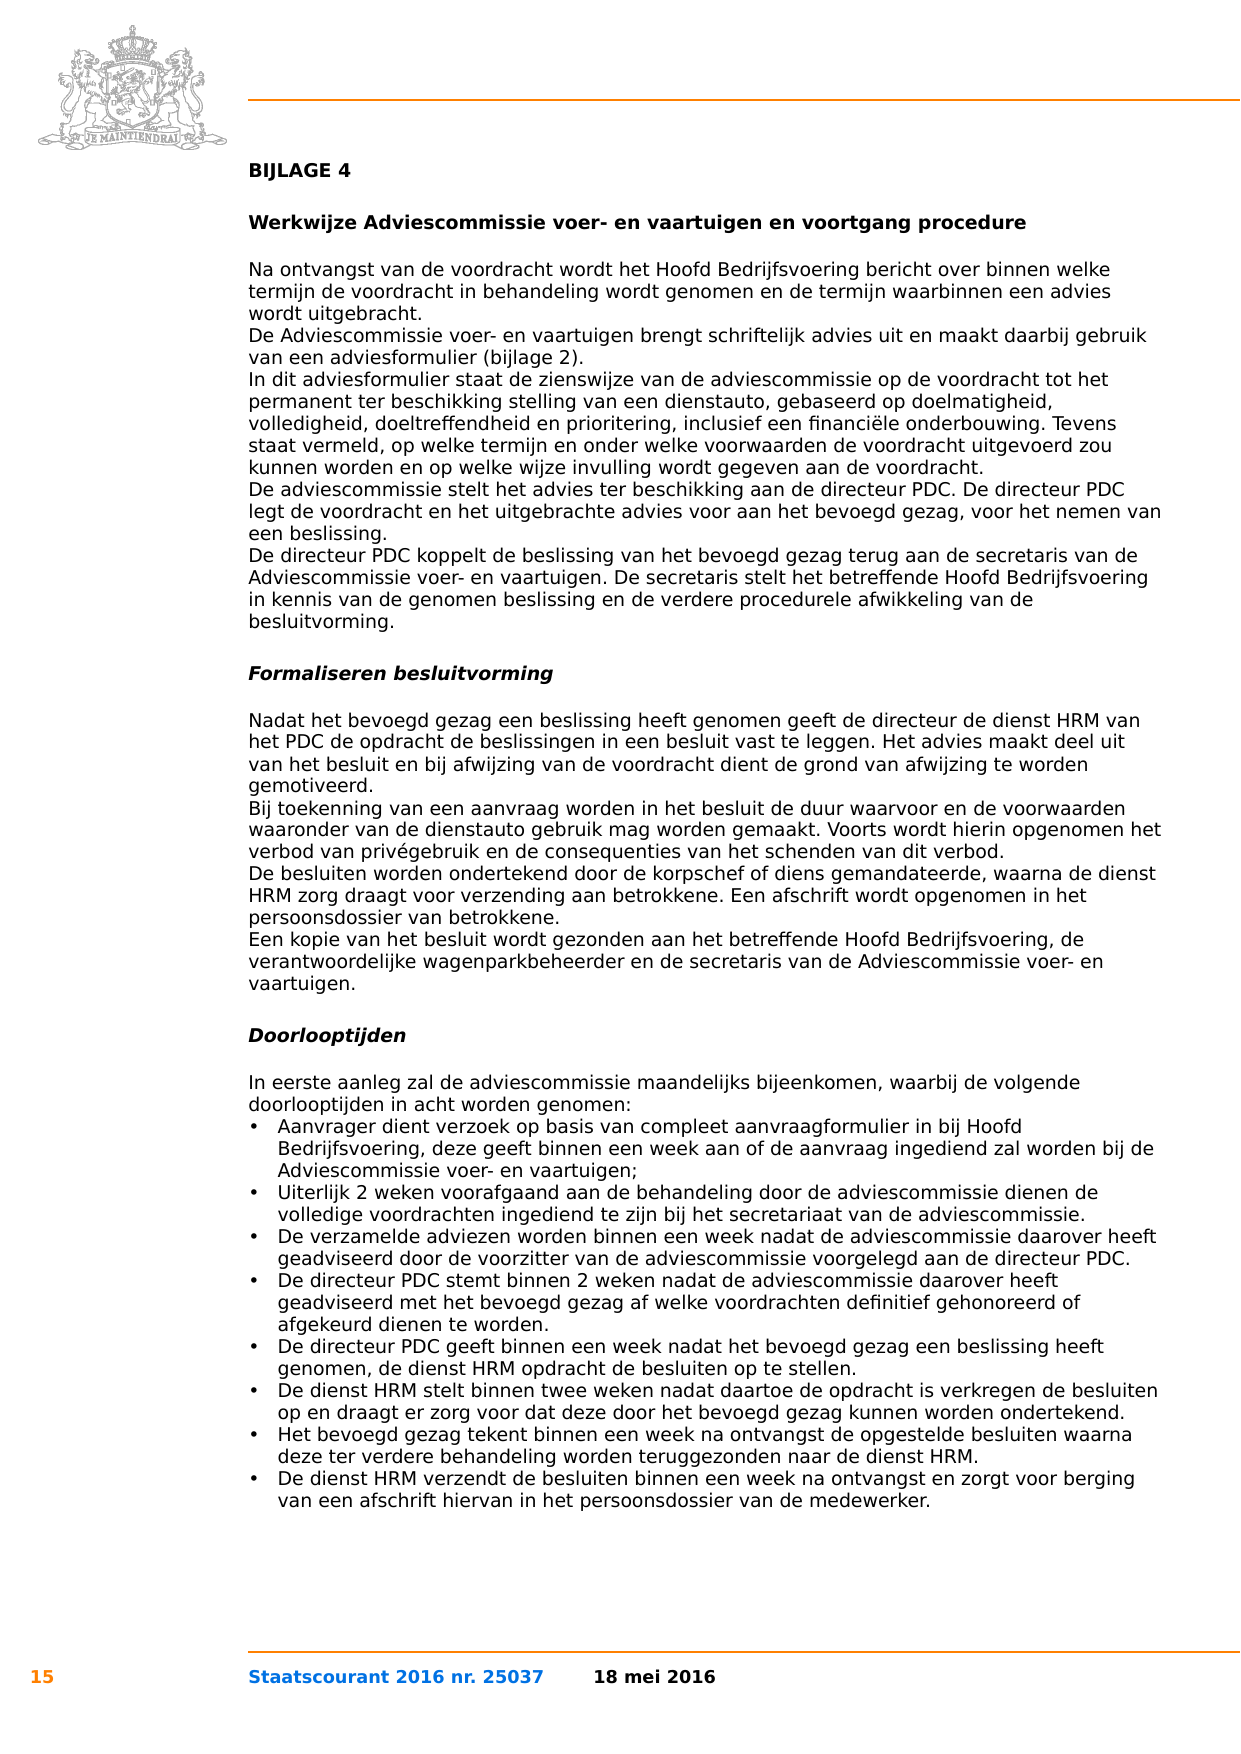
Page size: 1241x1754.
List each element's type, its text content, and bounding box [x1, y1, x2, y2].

text Nadat het bevoegd gezag een beslissing heeft genomen geeft de directeur de dienst HRM van het PDC de opdracht de beslissingen in een besluit vast te leggen. Het advies maakt deel uit van het besluit en bij afwijzing van de voordracht dient de grond van afwijzing te worden gemotiveerd. [248, 709, 1163, 797]
subtitle Formaliseren besluitvorming [248, 662, 1163, 684]
text • Het bevoegd gezag tekent binnen een week na ontvangst de opgestelde besluiten waarna deze ter verdere behandeling worden teruggezonden naar de dienst HRM. [248, 1424, 1163, 1468]
text In eerste aanleg zal de adviescommissie maandelijks bijeenkomen, waarbij de volgende doorlooptijden in acht worden genomen: [248, 1072, 1163, 1116]
picture [38, 25, 227, 150]
subtitle Doorlooptijden [248, 1025, 1163, 1047]
text Een kopie van het besluit wordt gezonden aan het betreffende Hoofd Bedrijfsvoering, de verantwoordelijke wagenparkbeheerder en de secretaris van de Adviescommissie voer- en vaartuigen. [248, 929, 1163, 995]
text • De dienst HRM verzendt de besluiten binnen een week na ontvangst en zorgt voor berging van een afschrift hiervan in het persoonsdossier van de medewerker. [248, 1468, 1163, 1512]
text • De verzamelde adviezen worden binnen een week nadat de adviescommissie daarover heeft geadviseerd door de voorzitter van de adviescommissie voorgelegd aan de directeur PDC. [248, 1226, 1163, 1270]
text • De directeur PDC stemt binnen 2 weken nadat de adviescommissie daarover heeft geadviseerd met het bevoegd gezag af welke voordrachten definitief gehonoreerd of afgekeurd dienen te worden. [248, 1270, 1163, 1336]
text De besluiten worden ondertekend door de korpschef of diens gemandateerde, waarna de dienst HRM zorg draagt voor verzending aan betrokkene. Een afschrift wordt opgenomen in het persoonsdossier van betrokkene. [248, 863, 1163, 929]
text De Adviescommissie voer- en vaartuigen brengt schriftelijk advies uit en maakt daarbij gebruik van een adviesformulier (bijlage 2). [248, 325, 1163, 369]
text Bij toekenning van een aanvraag worden in het besluit de duur waarvoor en de voorwaarden waaronder van de dienstauto gebruik mag worden gemaakt. Voorts wordt hierin opgenomen het verbod van privégebruik en de consequenties van het schenden van dit verbod. [248, 797, 1163, 863]
text • De directeur PDC geeft binnen een week nadat het bevoegd gezag een beslissing heeft genomen, de dienst HRM opdracht de besluiten op te stellen. [248, 1336, 1163, 1380]
text De directeur PDC koppelt de beslissing van het bevoegd gezag terug aan de secretaris van de Adviescommissie voer- en vaartuigen. De secretaris stelt het betreffende Hoofd Bedrijfsvoering in kennis van de genomen beslissing en de verdere procedurele afwikkeling van de besluitvorming. [248, 544, 1163, 632]
text In dit adviesformulier staat de zienswijze van de adviescommissie op de voordracht tot het permanent ter beschikking stelling van een dienstauto, gebaseerd op doelmatigheid, volledigheid, doeltreffendheid en prioritering, inclusief een financiële onderbouwing. Tevens staat vermeld, op welke termijn en onder welke voorwaarden de voordracht uitgevoerd zou kunnen worden en op welke wijze invulling wordt gegeven aan de voordracht. [248, 369, 1163, 479]
text Na ontvangst van de voordracht wordt het Hoofd Bedrijfsvoering bericht over binnen welke termijn de voordracht in behandeling wordt genomen en de termijn waarbinnen een advies wordt uitgebracht. [248, 259, 1163, 325]
subtitle Werkwijze Adviescommissie voer- en vaartuigen en voortgang procedure [248, 212, 1163, 234]
text • Aanvrager dient verzoek op basis van compleet aanvraagformulier in bij Hoofd Bedrijfsvoering, deze geeft binnen een week aan of de aanvraag ingediend zal worden bij de Adviescommissie voer- en vaartuigen; [248, 1116, 1163, 1182]
text De adviescommissie stelt het advies ter beschikking aan de directeur PDC. De directeur PDC legt de voordracht en het uitgebrachte advies voor aan het bevoegd gezag, voor het nemen van een beslissing. [248, 479, 1163, 544]
text • Uiterlijk 2 weken voorafgaand aan de behandeling door de adviescommissie dienen de volledige voordrachten ingediend te zijn bij het secretariaat van de adviescommissie. [248, 1182, 1163, 1226]
text • De dienst HRM stelt binnen twee weken nadat daartoe de opdracht is verkregen de besluiten op en draagt er zorg voor dat deze door het bevoegd gezag kunnen worden ondertekend. [248, 1380, 1163, 1424]
subtitle BIJLAGE 4 [248, 160, 1163, 182]
